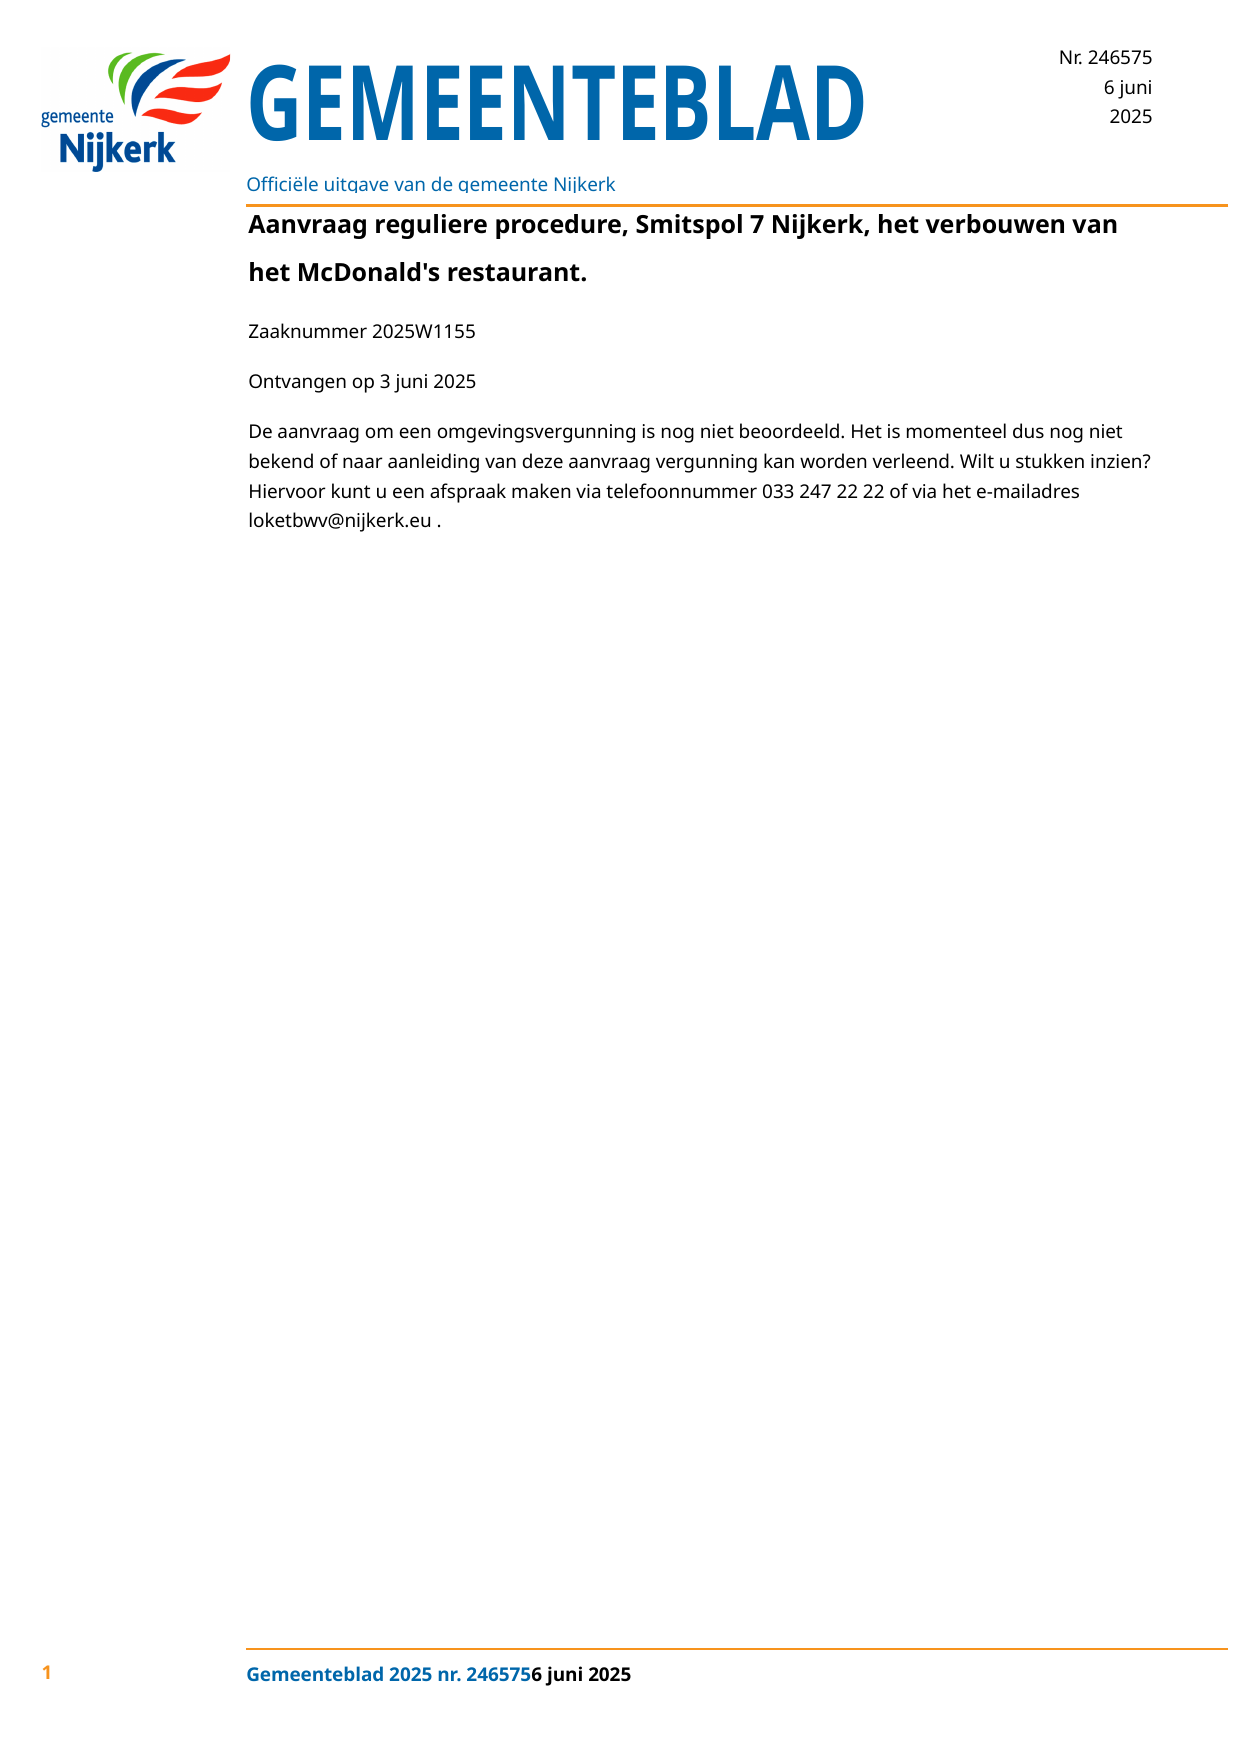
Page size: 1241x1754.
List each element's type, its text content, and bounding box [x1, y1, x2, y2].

picture [41, 47, 231, 172]
text Ontvangen op 3 juni 2025 [248, 368, 1152, 394]
text Zaaknummer 2025W1155 [248, 318, 1152, 344]
text Aanvraag reguliere procedure, Smitspol 7 Nijkerk, het verbouwen van het McDonald's restaurant. [248, 207, 1152, 288]
text De aanvraag om een omgevingsvergunning is nog niet beoordeeld. Het is momenteel dus nog niet bekend of naar aanleiding van deze aanvraag vergunning kan worden verleend. Wilt u stukken inzien? Hiervoor kunt u een afspraak maken via telefoonnummer 033 247 22 22 of via het e-mailadres loketbwv@nijkerk.eu . [248, 419, 1152, 533]
